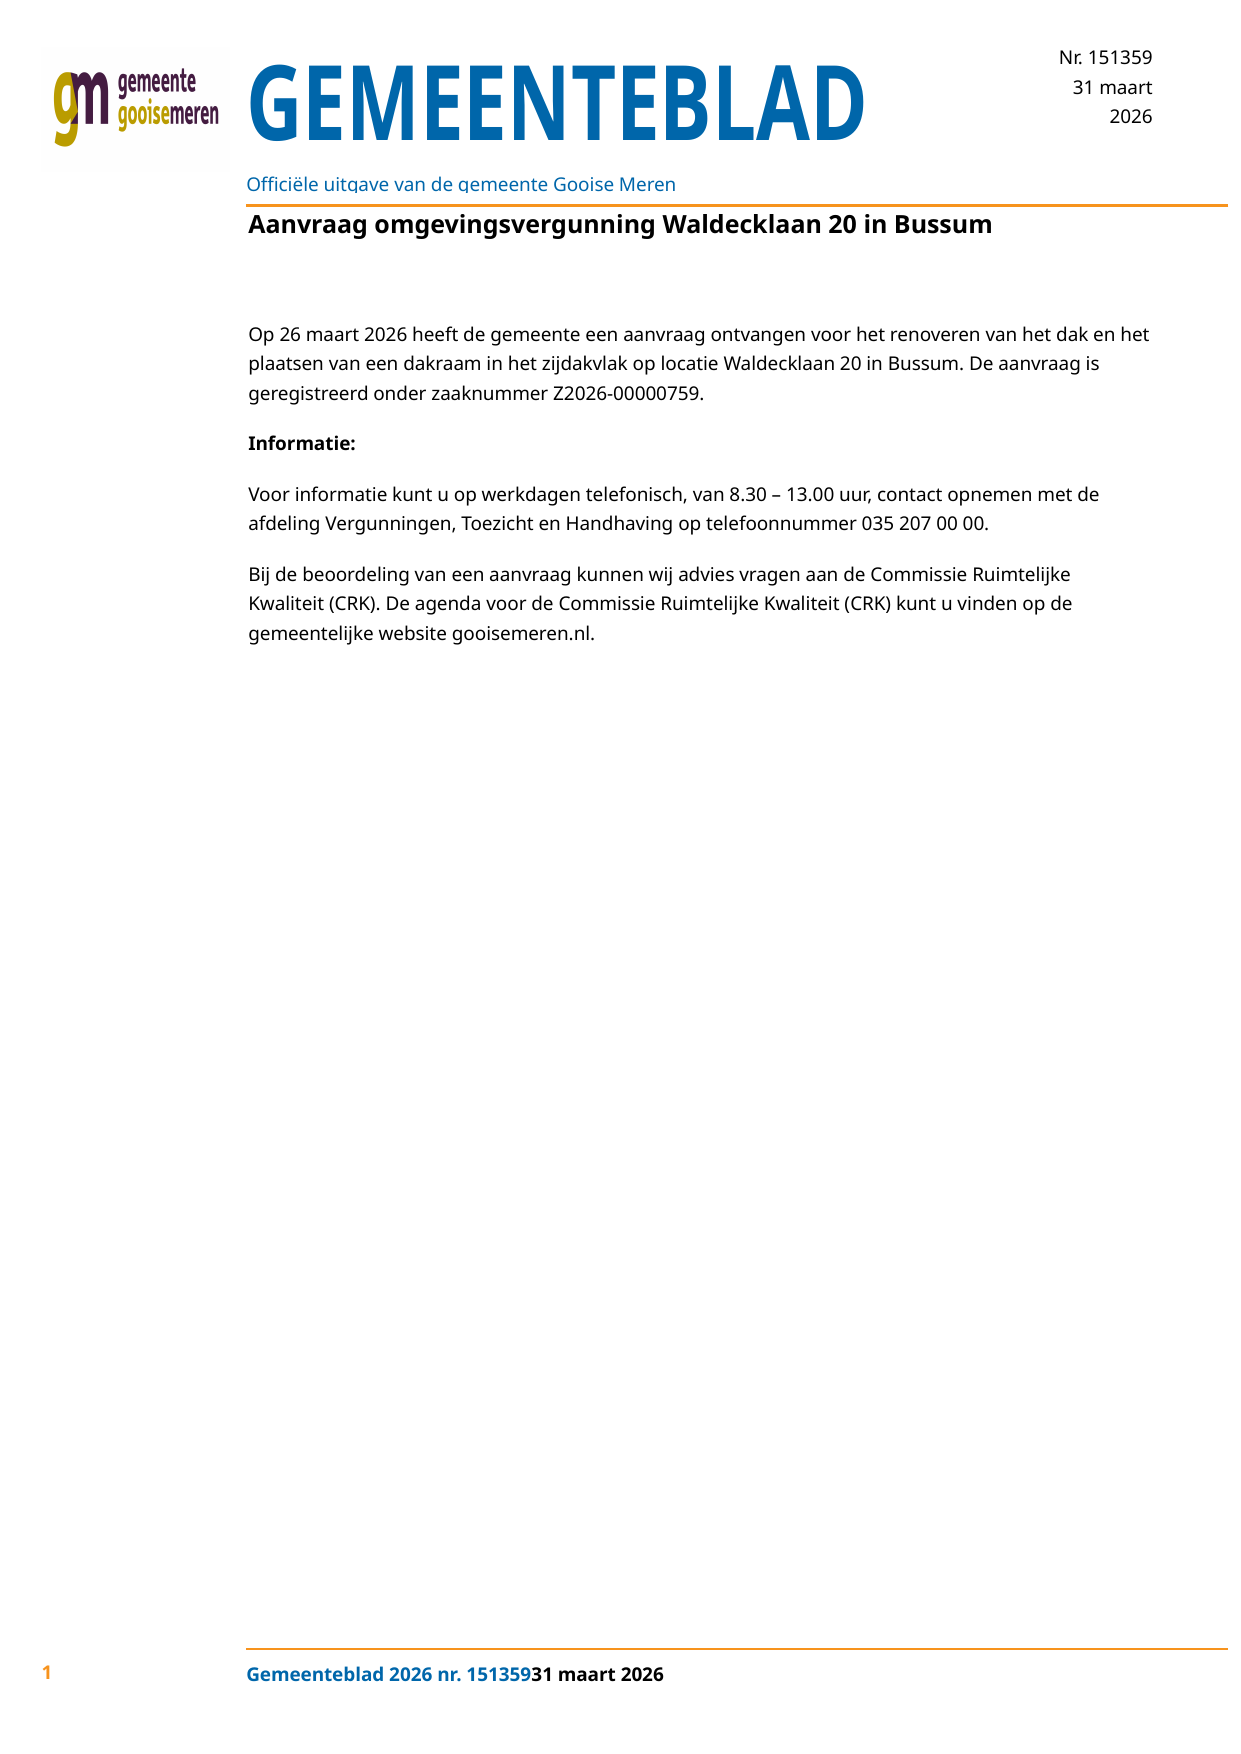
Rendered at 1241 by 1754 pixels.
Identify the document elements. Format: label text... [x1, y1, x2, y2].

picture [41, 47, 231, 172]
text Voor informatie kunt u op werkdagen telefonisch, van 8.30 – 13.00 uur, contact opnemen met de afdeling Vergunningen, Toezicht en Handhaving op telefoonnummer 035 207 00 00. [248, 481, 1152, 536]
text Op 26 maart 2026 heeft de gemeente een aanvraag ontvangen voor het renoveren van het dak en het plaatsen van een dakraam in het zijdakvlak op locatie Waldecklaan 20 in Bussum. De aanvraag is geregistreerd onder zaaknummer Z2026-00000759. [248, 321, 1152, 406]
text Aanvraag omgevingsvergunning Waldecklaan 20 in Bussum [248, 207, 1152, 241]
text Informatie: [248, 430, 1152, 456]
text Bij de beoordeling van een aanvraag kunnen wij advies vragen aan de Commissie Ruimtelijke Kwaliteit (CRK). De agenda voor de Commissie Ruimtelijke Kwaliteit (CRK) kunt u vinden op de gemeentelijke website gooisemeren.nl. [248, 561, 1152, 646]
